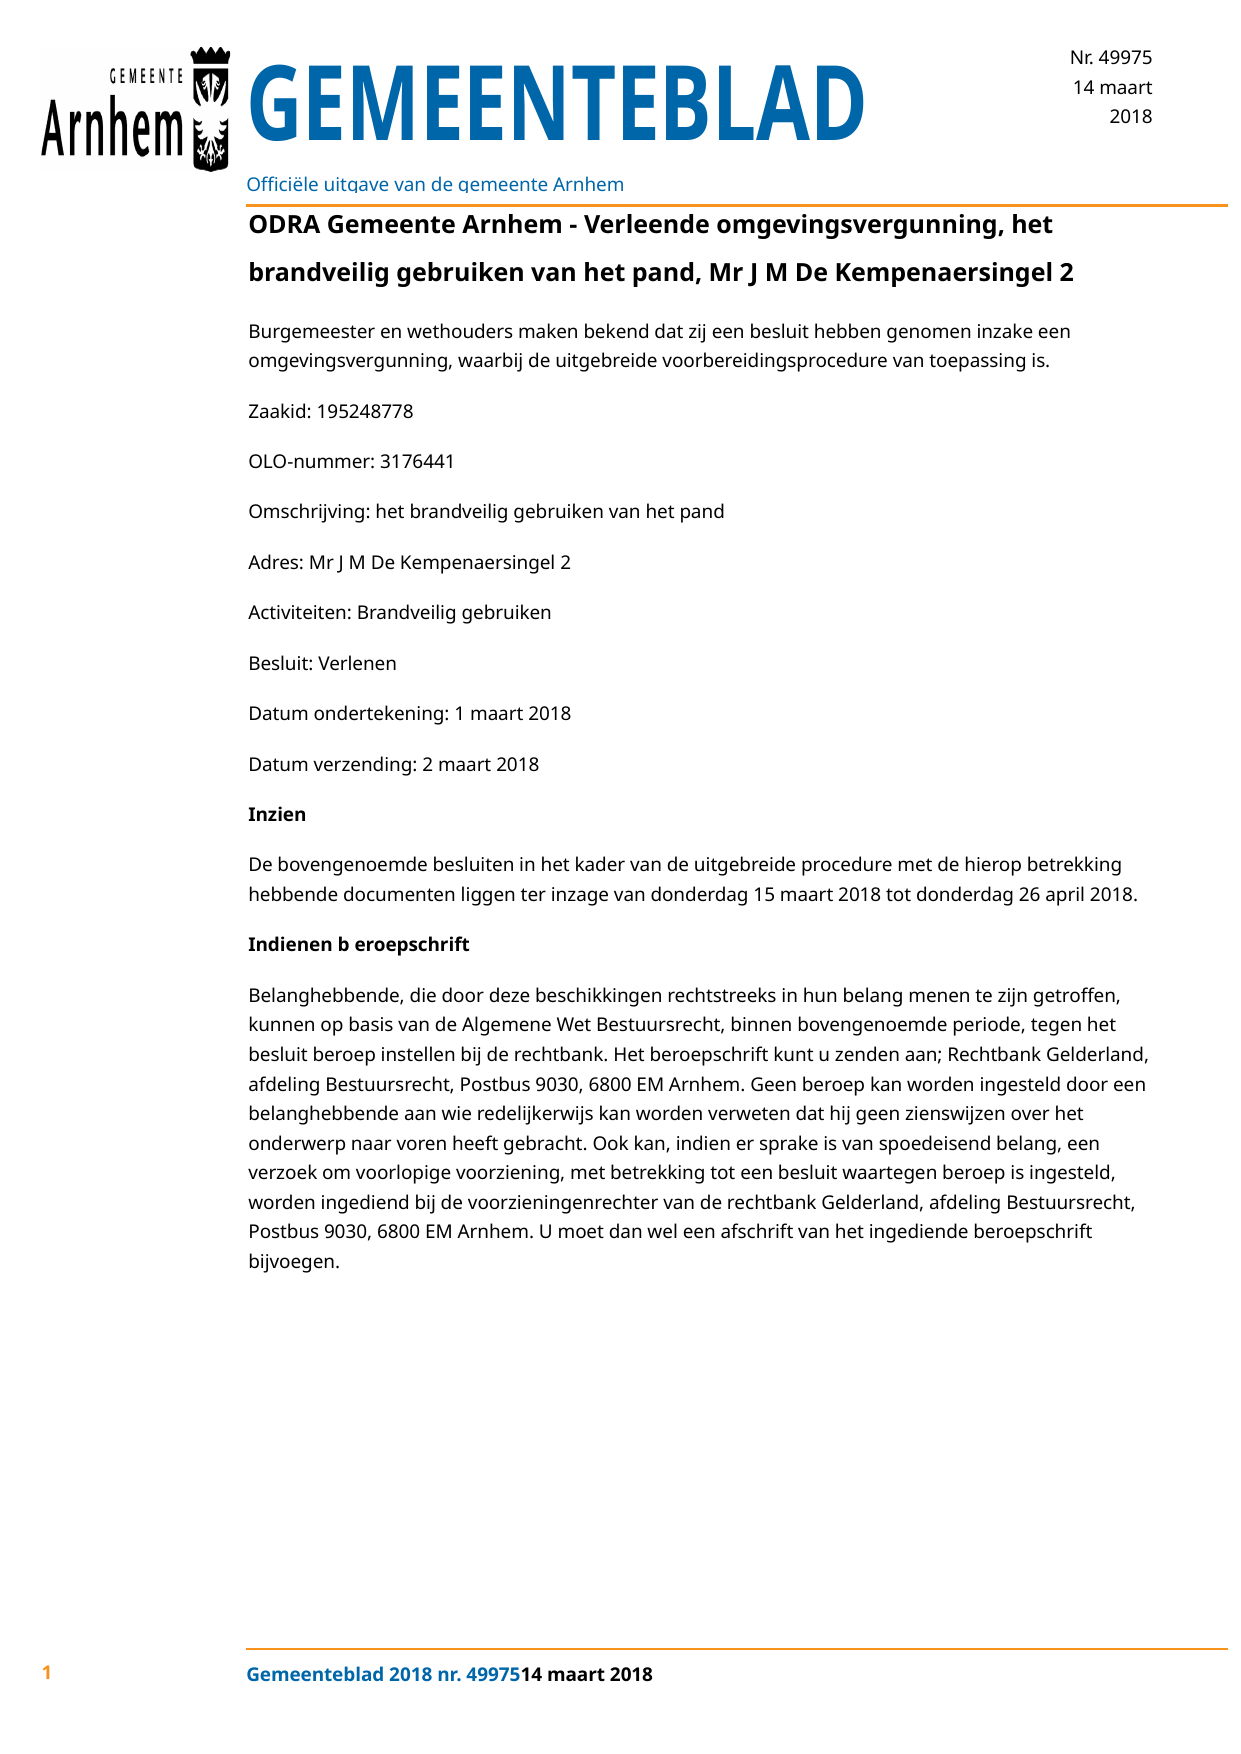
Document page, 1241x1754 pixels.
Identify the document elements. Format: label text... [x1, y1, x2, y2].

text Datum ondertekening: 1 maart 2018 [248, 700, 1152, 726]
text Belanghebbende, die door deze beschikkingen rechtstreeks in hun belang menen te zijn getroffen, kunnen op basis van de Algemene Wet Bestuursrecht, binnen bovengenoemde periode, tegen het besluit beroep instellen bij de rechtbank. Het beroepschrift kunt u zenden aan; Rechtbank Gelderland, afdeling Bestuursrecht, Postbus 9030, 6800 EM Arnhem. Geen beroep kan worden ingesteld door een belanghebbende aan wie redelijkerwijs kan worden verweten dat hij geen zienswijzen over het onderwerp naar voren heeft gebracht. Ook kan, indien er sprake is van spoedeisend belang, een verzoek om voorlopige voorziening, met betrekking tot een besluit waartegen beroep is ingesteld, worden ingediend bij de voorzieningenrechter van de rechtbank Gelderland, afdeling Bestuursrecht, Postbus 9030, 6800 EM Arnhem. U moet dan wel een afschrift van het ingediende beroepschrift bijvoegen. [248, 982, 1152, 1274]
text Inzien [248, 801, 1152, 827]
text ODRA Gemeente Arnhem - Verleende omgevingsvergunning, het brandveilig gebruiken van het pand, Mr J M De Kempenaersingel 2 [248, 207, 1152, 288]
text Activiteiten: Brandveilig gebruiken [248, 599, 1152, 625]
text Besluit: Verlenen [248, 650, 1152, 676]
text Burgemeester en wethouders maken bekend dat zij een besluit hebben genomen inzake een omgevingsvergunning, waarbij de uitgebreide voorbereidingsprocedure van toepassing is. [248, 318, 1152, 373]
text Omschrijving: het brandveilig gebruiken van het pand [248, 499, 1152, 524]
text De bovengenoemde besluiten in het kader van de uitgebreide procedure met de hierop betrekking hebbende documenten liggen ter inzage van donderdag 15 maart 2018 tot donderdag 26 april 2018. [248, 852, 1152, 907]
text Adres: Mr J M De Kempenaersingel 2 [248, 549, 1152, 575]
text Indienen b eroepschrift [248, 932, 1152, 957]
picture [41, 47, 231, 172]
text Zaakid: 195248778 [248, 398, 1152, 424]
text OLO-nummer: 3176441 [248, 448, 1152, 474]
text Datum verzending: 2 maart 2018 [248, 751, 1152, 777]
